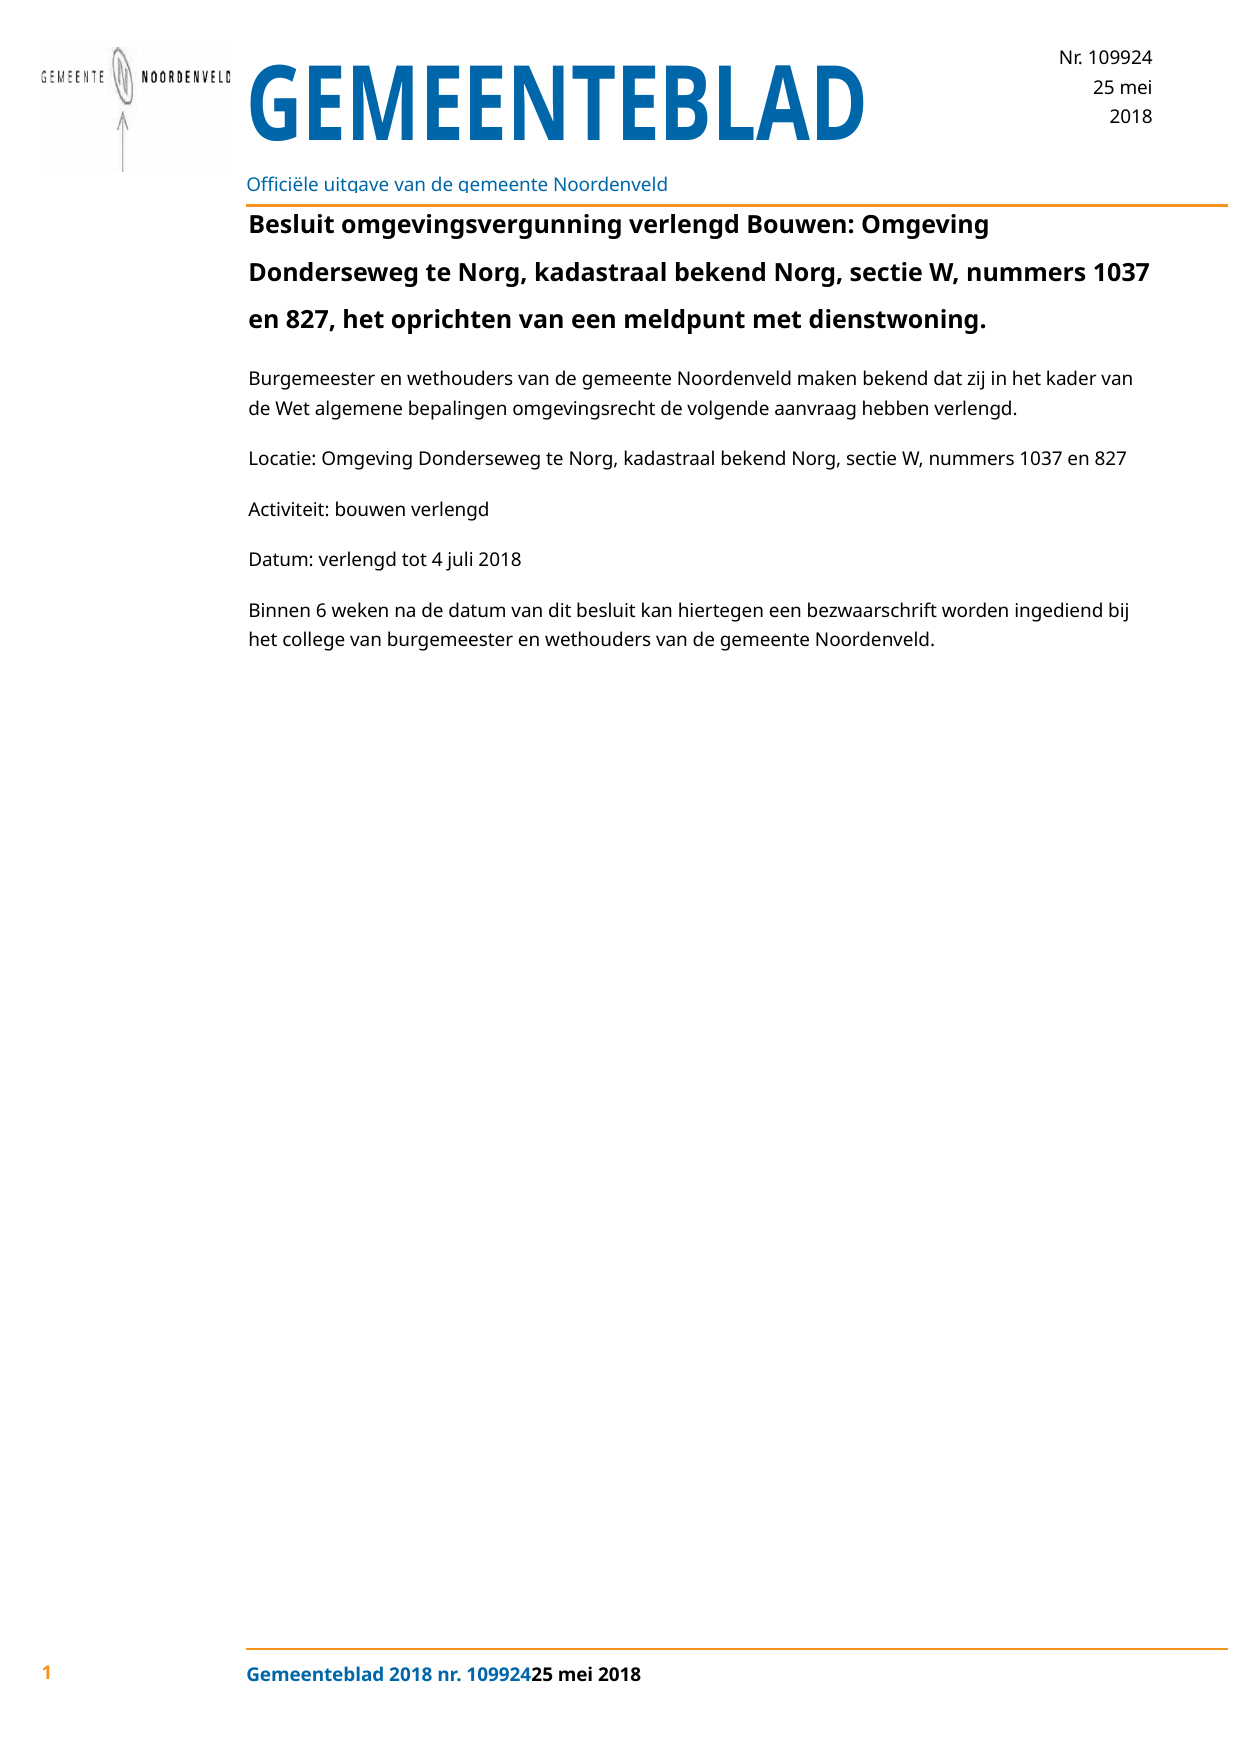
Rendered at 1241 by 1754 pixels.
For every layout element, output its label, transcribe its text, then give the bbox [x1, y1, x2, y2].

text Binnen 6 weken na de datum van dit besluit kan hiertegen een bezwaarschrift worden ingediend bij het college van burgemeester en wethouders van de gemeente Noordenveld. [248, 597, 1152, 652]
picture [41, 47, 231, 172]
text Burgemeester en wethouders van de gemeente Noordenveld maken bekend dat zij in het kader van de Wet algemene bepalingen omgevingsrecht de volgende aanvraag hebben verlengd. [248, 366, 1152, 421]
text Locatie: Omgeving Donderseweg te Norg, kadastraal bekend Norg, sectie W, nummers 1037 en 827 [248, 446, 1152, 471]
text Activiteit: bouwen verlengd [248, 496, 1152, 522]
text Datum: verlengd tot 4 juli 2018 [248, 546, 1152, 572]
text Besluit omgevingsvergunning verlengd Bouwen: Omgeving Donderseweg te Norg, kadastraal bekend Norg, sectie W, nummers 1037 en 827, het oprichten van een meldpunt met dienstwoning. [248, 207, 1152, 336]
